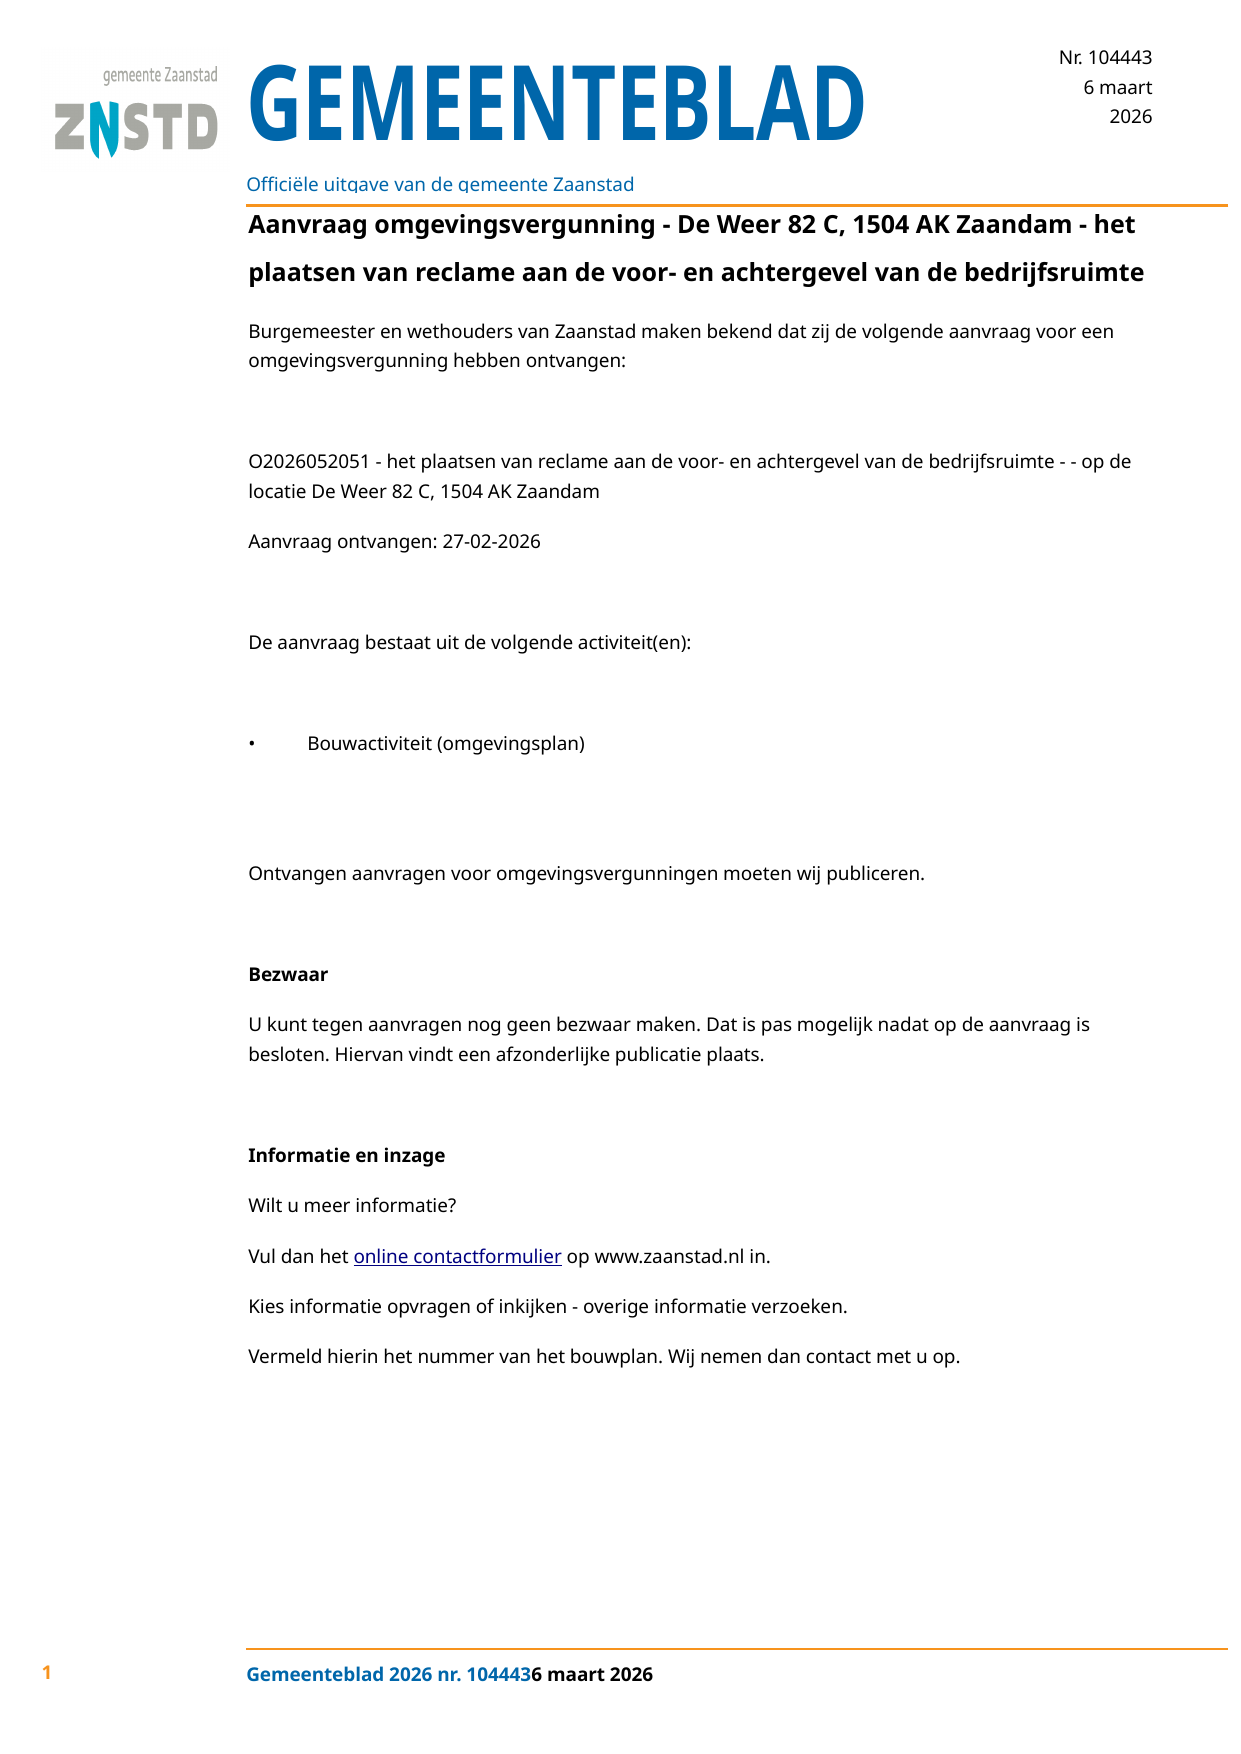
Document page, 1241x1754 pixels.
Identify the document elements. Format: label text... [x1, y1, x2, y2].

text U kunt tegen aanvragen nog geen bezwaar maken. Dat is pas mogelijk nadat op de aanvraag is besloten. Hiervan vindt een afzonderlijke publicatie plaats. [248, 1012, 1152, 1067]
text Wilt u meer informatie? [248, 1192, 1152, 1218]
text Burgemeester en wethouders van Zaanstad maken bekend dat zij de volgende aanvraag voor een omgevingsvergunning hebben ontvangen: [248, 318, 1152, 373]
text Ontvangen aanvragen voor omgevingsvergunningen moeten wij publiceren. [248, 860, 1152, 886]
list Bouwactiviteit (omgevingsplan) [248, 730, 1152, 756]
text Bezwaar [248, 961, 1152, 987]
text Vermeld hierin het nummer van het bouwplan. Wij nemen dan contact met u op. [248, 1344, 1152, 1369]
text Aanvraag ontvangen: 27-02-2026 [248, 528, 1152, 554]
text De aanvraag bestaat uit de volgende activiteit(en): [248, 629, 1152, 655]
text Vul dan het online contactformulier op www.zaanstad.nl in. [248, 1243, 1152, 1269]
text Aanvraag omgevingsvergunning - De Weer 82 C, 1504 AK Zaandam - het plaatsen van reclame aan de voor- en achtergevel van de bedrijfsruimte [248, 207, 1152, 288]
text Kies informatie opvragen of inkijken - overige informatie verzoeken. [248, 1293, 1152, 1319]
picture [41, 47, 231, 172]
text Informatie en inzage [248, 1142, 1152, 1168]
text O2026052051 - het plaatsen van reclame aan de voor- en achtergevel van de bedrijfsruimte - - op de locatie De Weer 82 C, 1504 AK Zaandam [248, 448, 1152, 504]
